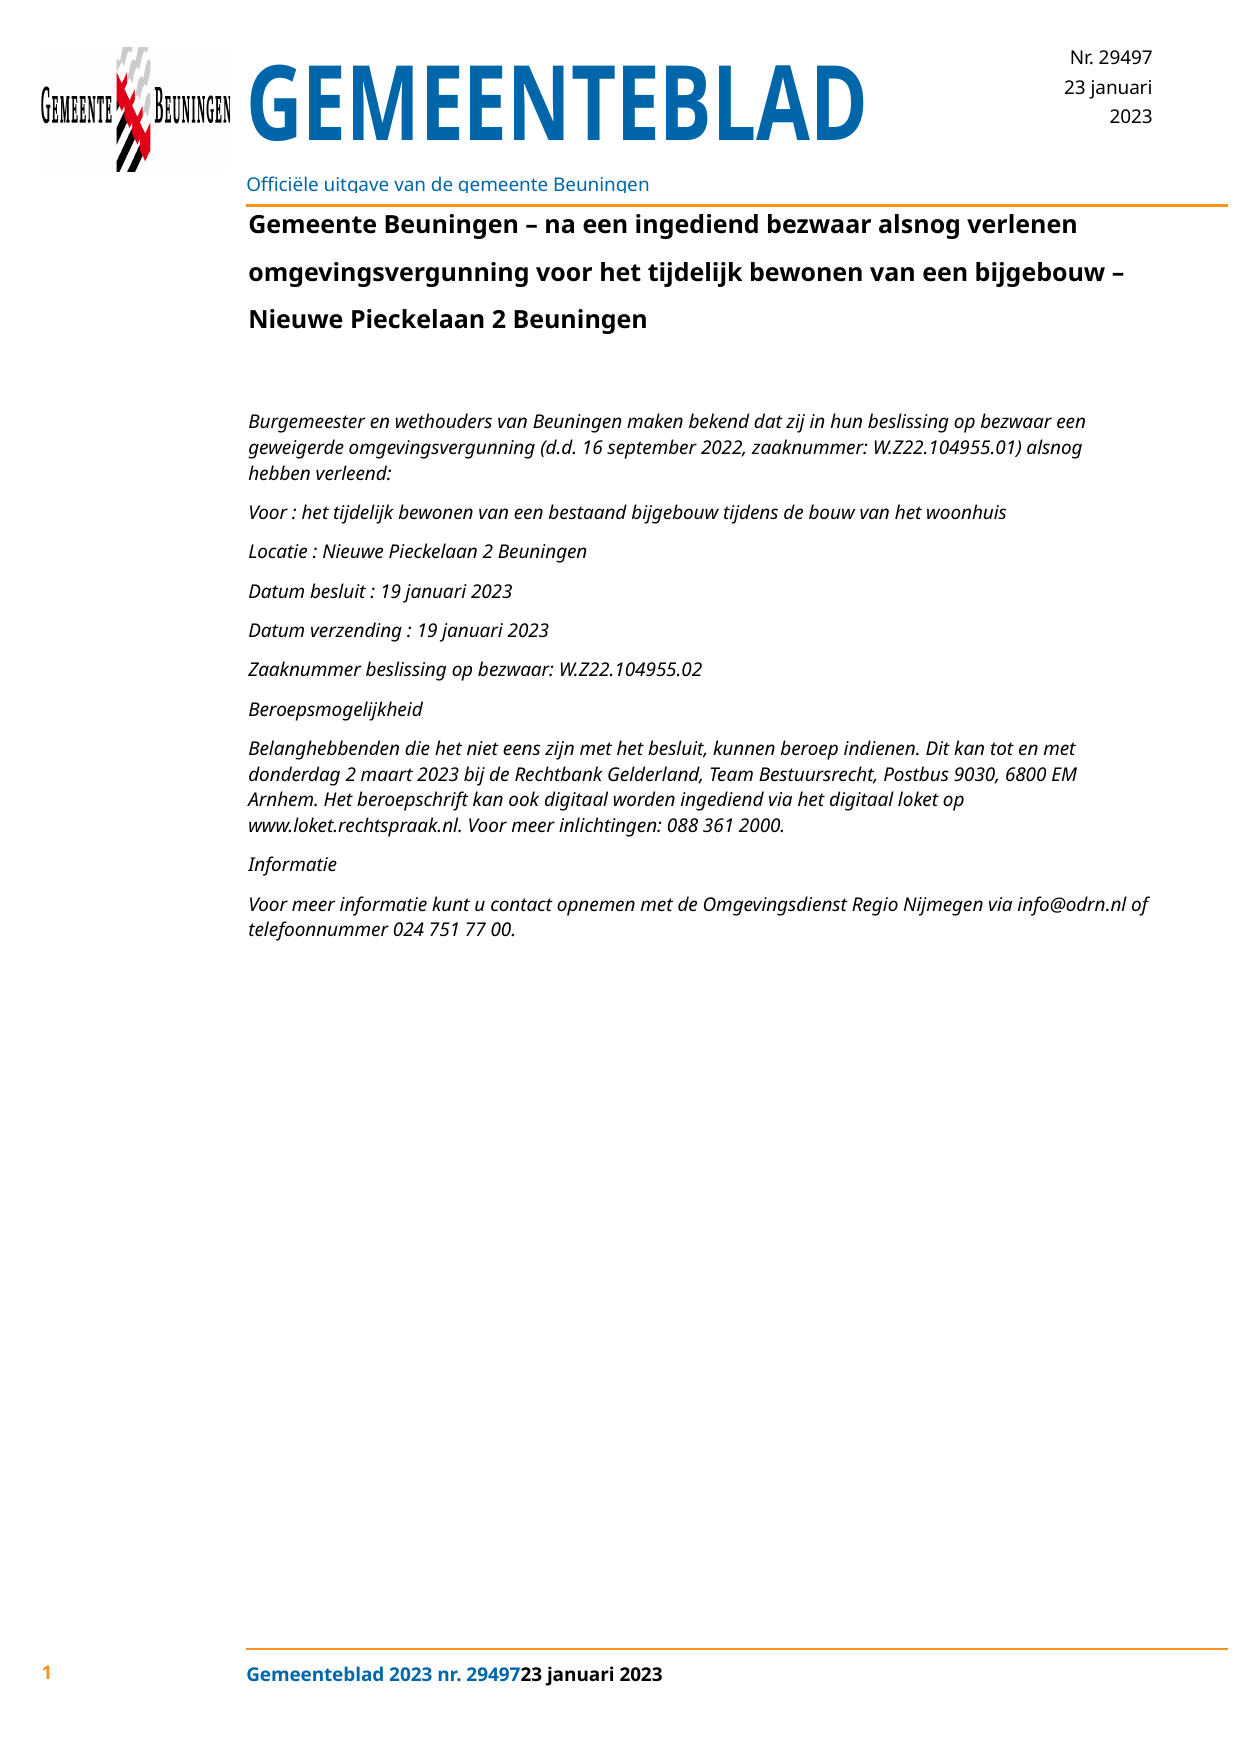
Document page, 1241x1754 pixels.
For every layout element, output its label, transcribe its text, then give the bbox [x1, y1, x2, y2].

text Voor : het tijdelijk bewonen van een bestaand bijgebouw tijdens de bouw van het woonhuis [248, 499, 1152, 525]
text Zaaknummer beslissing op bezwaar: W.Z22.104955.02 [248, 656, 1152, 682]
picture [41, 47, 231, 172]
text Locatie : Nieuwe Pieckelaan 2 Beuningen [248, 539, 1152, 564]
text Burgemeester en wethouders van Beuningen maken bekend dat zij in hun beslissing op bezwaar een geweigerde omgevingsvergunning (d.d. 16 september 2022, zaaknummer: W.Z22.104955.01) alsnog hebben verleend: [248, 409, 1152, 486]
text Gemeente Beuningen – na een ingediend bezwaar alsnog verlenen omgevingsvergunning voor het tijdelijk bewonen van een bijgebouw – Nieuwe Pieckelaan 2 Beuningen [248, 207, 1152, 336]
text Datum besluit : 19 januari 2023 [248, 578, 1152, 604]
text Datum verzending : 19 januari 2023 [248, 617, 1152, 643]
text Voor meer informatie kunt u contact opnemen met de Omgevingsdienst Regio Nijmegen via info@odrn.nl of telefoonnummer 024 751 77 00. [248, 891, 1152, 942]
text Informatie [248, 851, 1152, 877]
text Belanghebbenden die het niet eens zijn met het besluit, kunnen beroep indienen. Dit kan tot en met donderdag 2 maart 2023 bij de Rechtbank Gelderland, Team Bestuursrecht, Postbus 9030, 6800 EM Arnhem. Het beroepschrift kan ook digitaal worden ingediend via het digitaal loket op www.loket.rechtspraak.nl. Voor meer inlichtingen: 088 361 2000. [248, 735, 1152, 838]
text Beroepsmogelijkheid [248, 696, 1152, 721]
